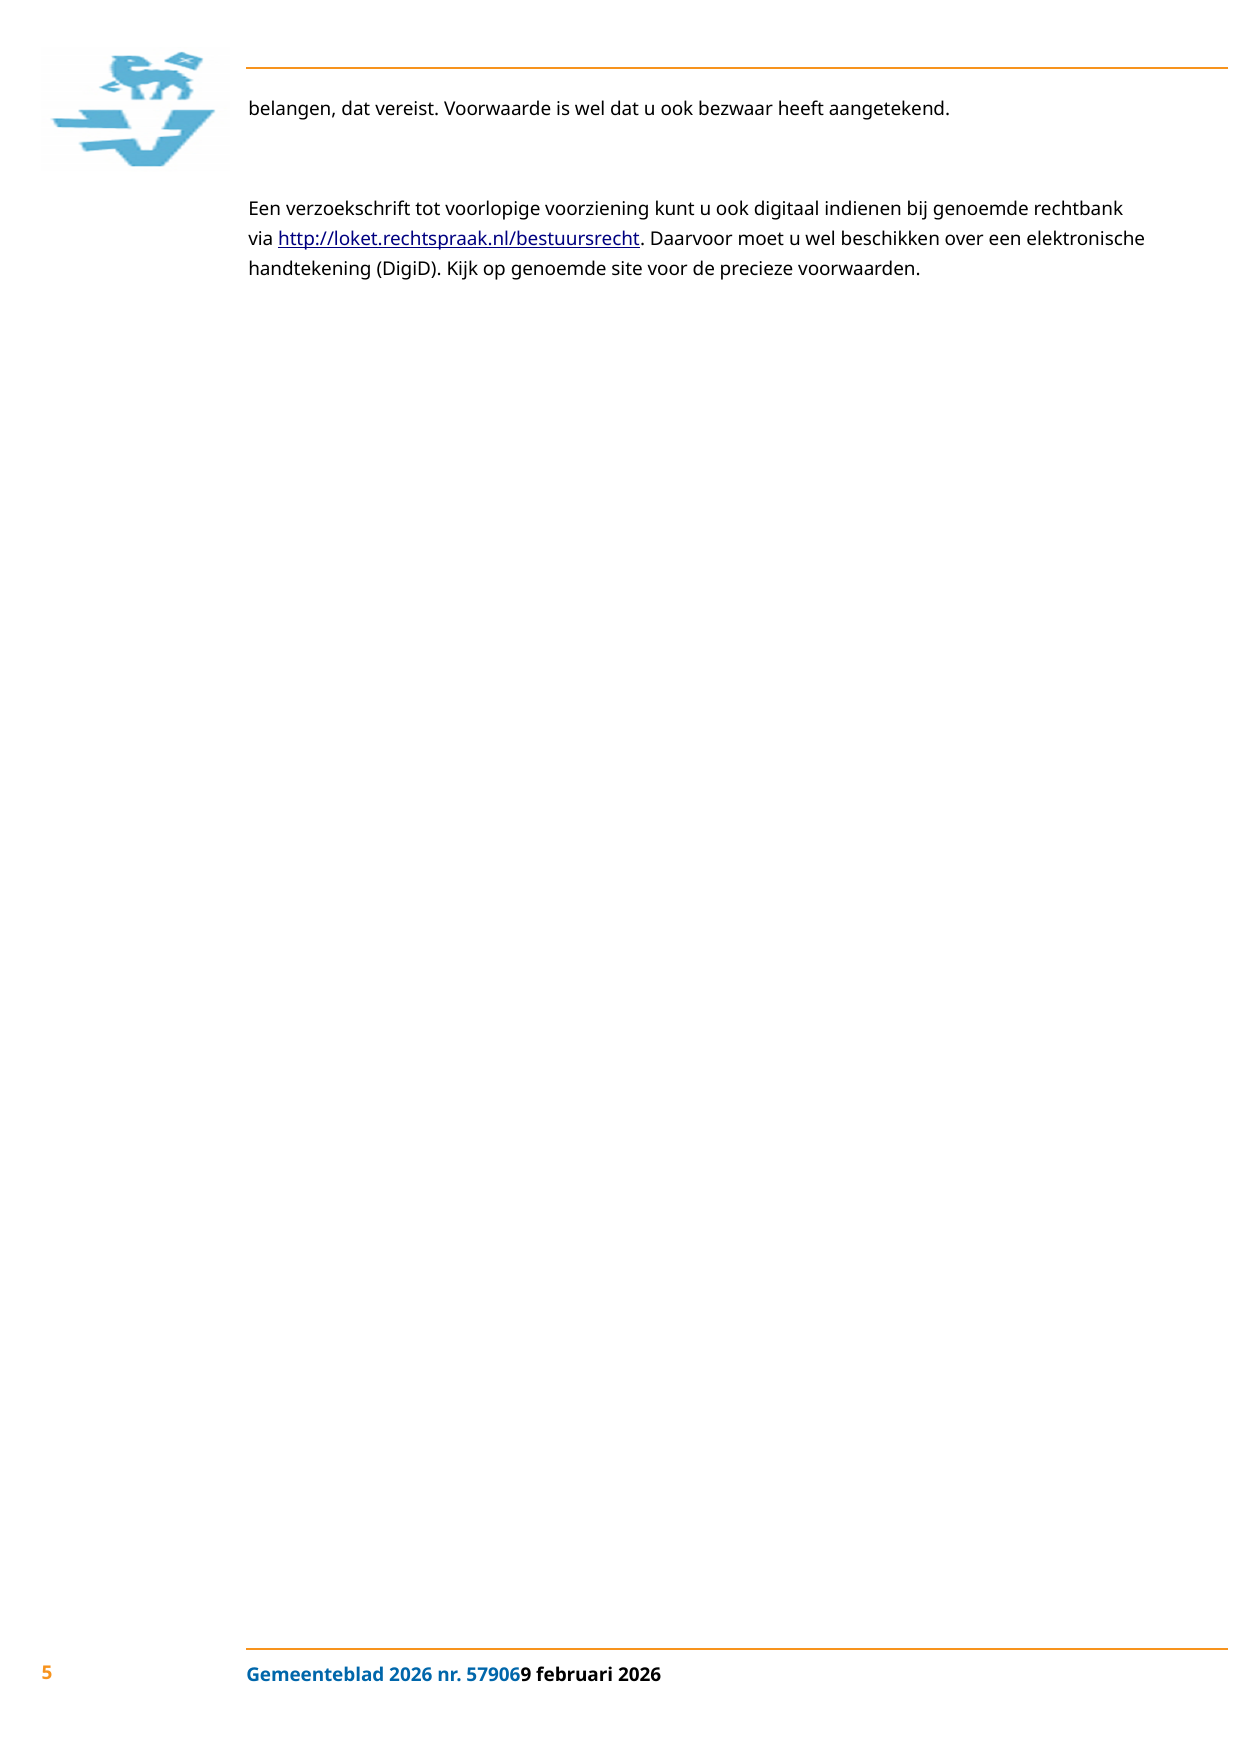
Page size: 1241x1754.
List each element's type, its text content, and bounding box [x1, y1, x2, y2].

text Een verzoekschrift tot voorlopige voorziening kunt u ook digitaal indienen bij genoemde rechtbank via http://loket.rechtspraak.nl/bestuursrecht. Daarvoor moet u wel beschikken over een elektronische handtekening (DigiD). Kijk op genoemde site voor de precieze voorwaarden. [248, 196, 1152, 281]
picture [41, 47, 231, 172]
text belangen, dat vereist. Voorwaarde is wel dat u ook bezwaar heeft aangetekend. [248, 95, 1152, 121]
